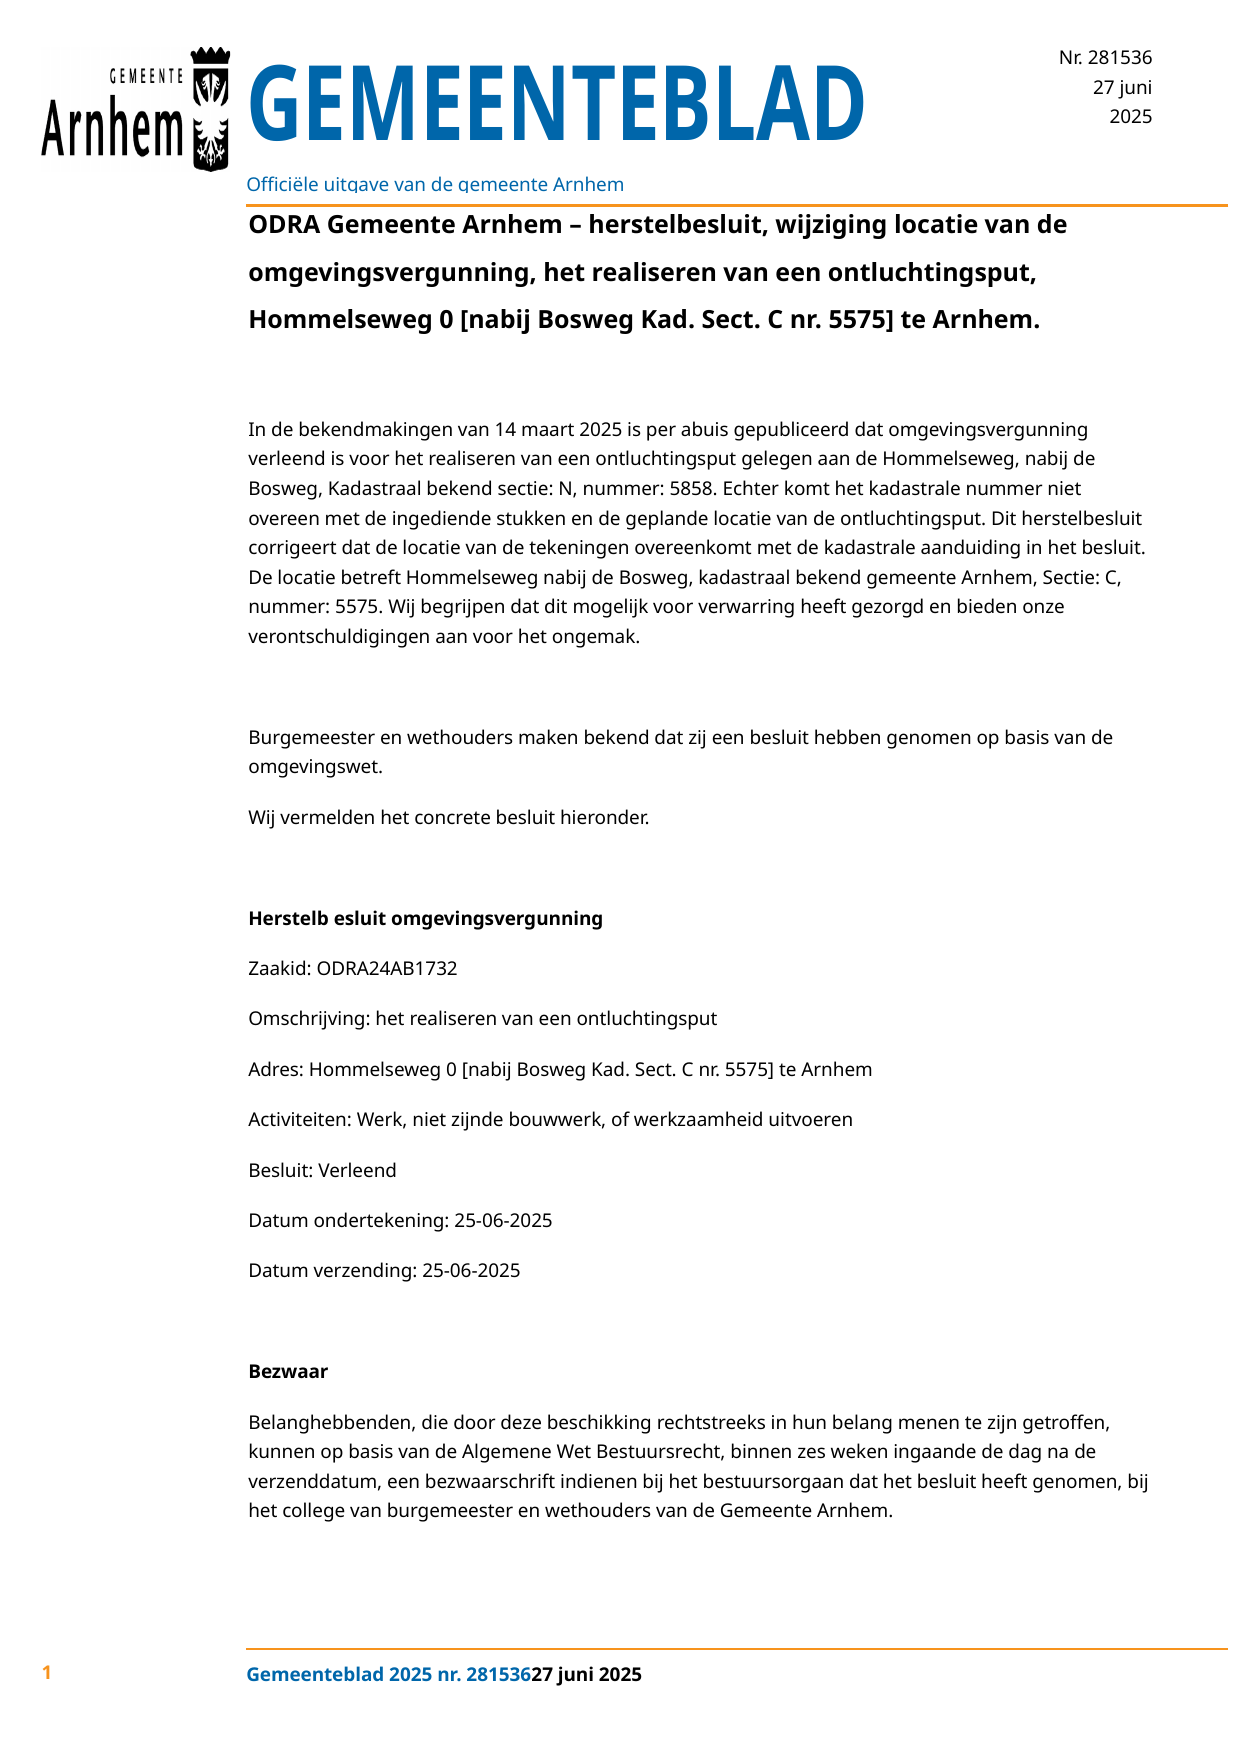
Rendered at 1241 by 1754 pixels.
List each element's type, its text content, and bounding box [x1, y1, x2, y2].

text Wij vermelden het concrete besluit hieronder. [248, 804, 1152, 829]
text Zaakid: ODRA24AB1732 [248, 955, 1152, 981]
text Activiteiten: Werk, niet zijnde bouwwerk, of werkzaamheid uitvoeren [248, 1106, 1152, 1132]
text Datum ondertekening: 25-06-2025 [248, 1207, 1152, 1233]
picture [41, 47, 231, 172]
text In de bekendmakingen van 14 maart 2025 is per abuis gepubliceerd dat omgevingsvergunning verleend is voor het realiseren van een ontluchtingsput gelegen aan de Hommelseweg, nabij de Bosweg, Kadastraal bekend sectie: N, nummer: 5858. Echter komt het kadastrale nummer niet overeen met de ingediende stukken en de geplande locatie van de ontluchtingsput. Dit herstelbesluit corrigeert dat de locatie van de tekeningen overeenkomt met de kadastrale aanduiding in het besluit. De locatie betreft Hommelseweg nabij de Bosweg, kadastraal bekend gemeente Arnhem, Sectie: C, nummer: 5575. Wij begrijpen dat dit mogelijk voor verwarring heeft gezorgd en bieden onze verontschuldigingen aan voor het ongemak. [248, 416, 1152, 649]
text Bezwaar [248, 1358, 1152, 1384]
text Omschrijving: het realiseren van een ontluchtingsput [248, 1006, 1152, 1031]
text Burgemeester en wethouders maken bekend dat zij een besluit hebben genomen op basis van de omgevingswet. [248, 724, 1152, 779]
text Datum verzending: 25-06-2025 [248, 1258, 1152, 1283]
text Herstelb esluit omgevingsvergunning [248, 905, 1152, 930]
text ODRA Gemeente Arnhem – herstelbesluit, wijziging locatie van de omgevingsvergunning, het realiseren van een ontluchtingsput, Hommelseweg 0 [nabij Bosweg Kad. Sect. C nr. 5575] te Arnhem. [248, 207, 1152, 336]
text Adres: Hommelseweg 0 [nabij Bosweg Kad. Sect. C nr. 5575] te Arnhem [248, 1056, 1152, 1082]
text Besluit: Verleend [248, 1157, 1152, 1182]
text Belanghebbenden, die door deze beschikking rechtstreeks in hun belang menen te zijn getroffen, kunnen op basis van de Algemene Wet Bestuursrecht, binnen zes weken ingaande de dag na de verzenddatum, een bezwaarschrift indienen bij het bestuursorgaan dat het besluit heeft genomen, bij het college van burgemeester en wethouders van de Gemeente Arnhem. [248, 1409, 1152, 1523]
